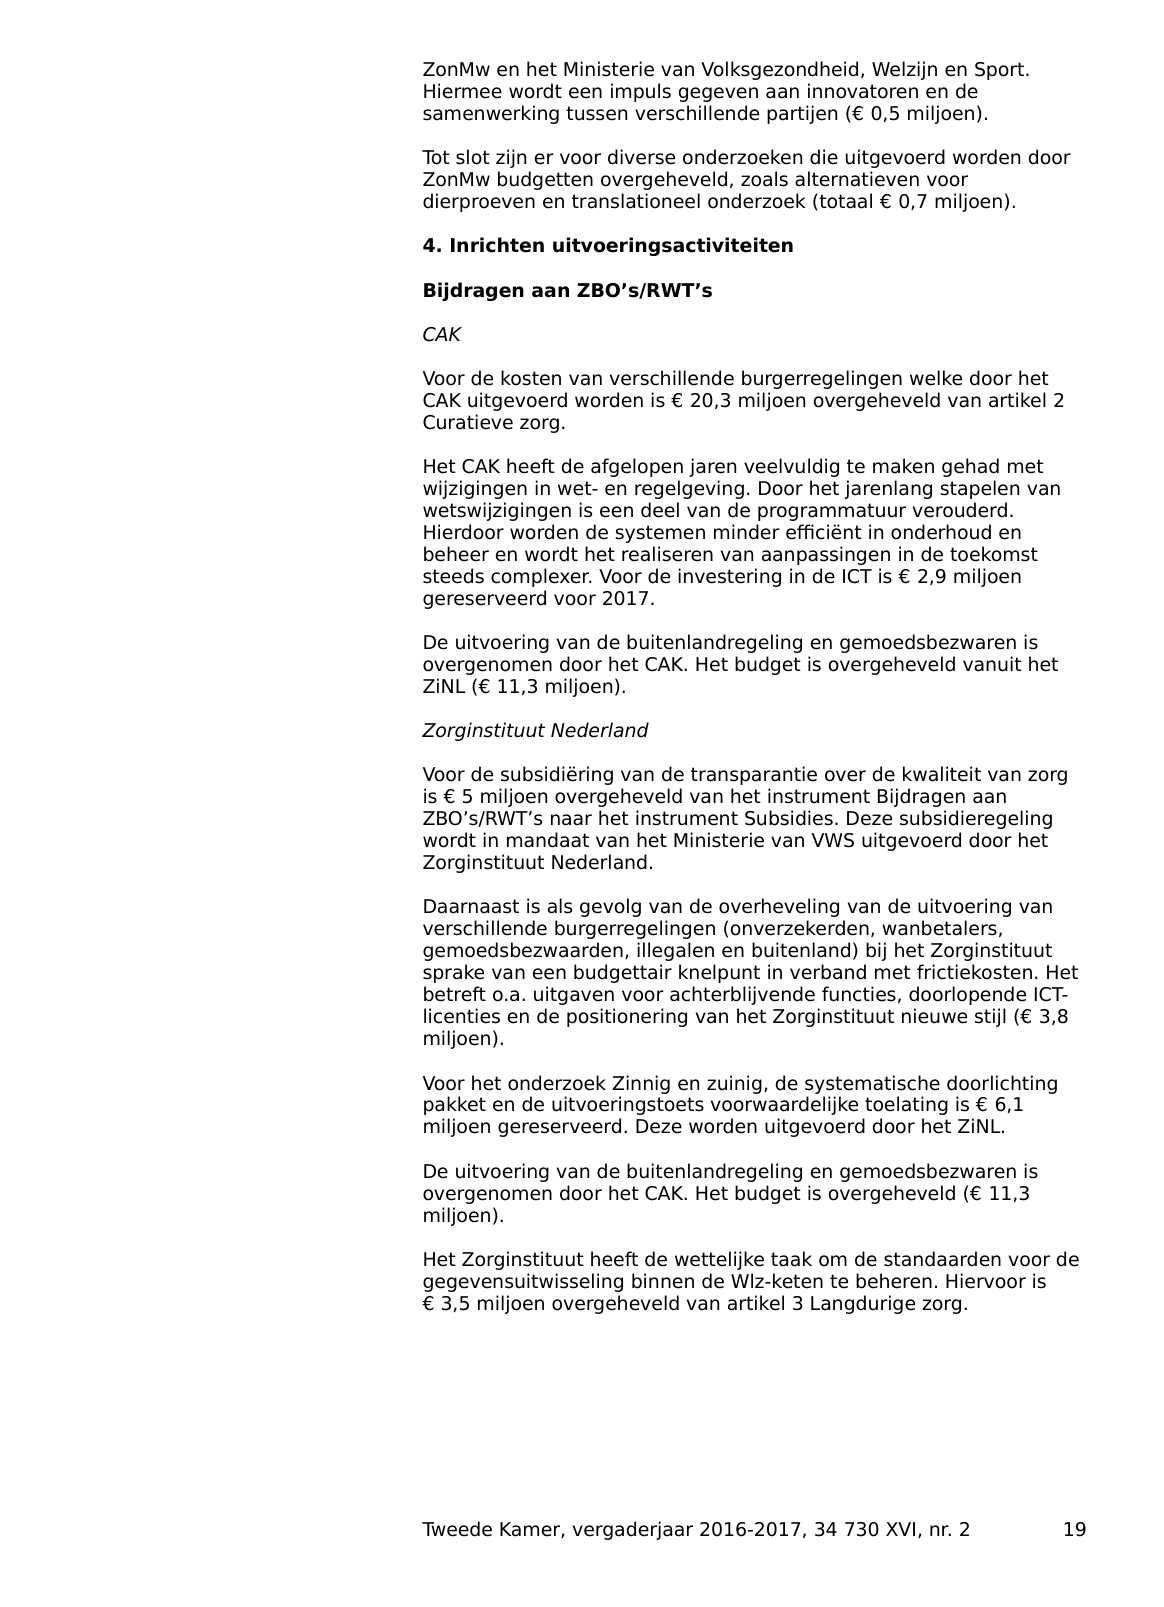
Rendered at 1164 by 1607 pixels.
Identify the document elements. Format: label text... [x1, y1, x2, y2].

subtitle 4. Inrichten uitvoeringsactiviteiten [422, 235, 1087, 257]
text ZonMw en het Ministerie van Volksgezondheid, Welzijn en Sport. Hiermee wordt een impuls gegeven aan innovatoren en de samenwerking tussen verschillende partijen (€ 0,5 miljoen). [422, 59, 1087, 125]
text Het Zorginstituut heeft de wettelijke taak om de standaarden voor de gegevensuitwisseling binnen de Wlz-keten te beheren. Hiervoor is € 3,5 miljoen overgeheveld van artikel 3 Langdurige zorg. [422, 1249, 1087, 1314]
subtitle CAK [422, 324, 1087, 346]
subtitle Bijdragen aan ZBO’s/RWT’s [422, 279, 1087, 301]
text Tot slot zijn er voor diverse onderzoeken die uitgevoerd worden door ZonMw budgetten overgeheveld, zoals alternatieven voor dierproeven en translationeel onderzoek (totaal € 0,7 miljoen). [422, 147, 1087, 213]
text Voor de kosten van verschillende burgerregelingen welke door het CAK uitgevoerd worden is € 20,3 miljoen overgeheveld van artikel 2 Curatieve zorg. [422, 368, 1087, 434]
text Het CAK heeft de afgelopen jaren veelvuldig te maken gehad met wijzigingen in wet- en regelgeving. Door het jarenlang stapelen van wetswijzigingen is een deel van de programmatuur verouderd. Hierdoor worden de systemen minder efficiënt in onderhoud en beheer en wordt het realiseren van aanpassingen in de toekomst steeds complexer. Voor de investering in de ICT is € 2,9 miljoen gereserveerd voor 2017. [422, 456, 1087, 610]
text De uitvoering van de buitenlandregeling en gemoedsbezwaren is overgenomen door het CAK. Het budget is overgeheveld vanuit het ZiNL (€ 11,3 miljoen). [422, 632, 1087, 698]
text Daarnaast is als gevolg van de overheveling van de uitvoering van verschillende burgerregelingen (onverzekerden, wanbetalers, gemoedsbezwaarden, illegalen en buitenland) bij het Zorginstituut sprake van een budgettair knelpunt in verband met frictiekosten. Het betreft o.a. uitgaven voor achterblijvende functies, doorlopende ICT-licenties en de positionering van het Zorginstituut nieuwe stijl (€ 3,8 miljoen). [422, 896, 1087, 1050]
text Voor de subsidiëring van de transparantie over de kwaliteit van zorg is € 5 miljoen overgeheveld van het instrument Bijdragen aan ZBO’s/RWT’s naar het instrument Subsidies. Deze subsidieregeling wordt in mandaat van het Ministerie van VWS uitgevoerd door het Zorginstituut Nederland. [422, 764, 1087, 874]
subtitle Zorginstituut Nederland [422, 720, 1087, 742]
text Voor het onderzoek Zinnig en zuinig, de systematische doorlichting pakket en de uitvoeringstoets voorwaardelijke toelating is € 6,1 miljoen gereserveerd. Deze worden uitgevoerd door het ZiNL. [422, 1072, 1087, 1138]
text De uitvoering van de buitenlandregeling en gemoedsbezwaren is overgenomen door het CAK. Het budget is overgeheveld (€ 11,3 miljoen). [422, 1161, 1087, 1226]
